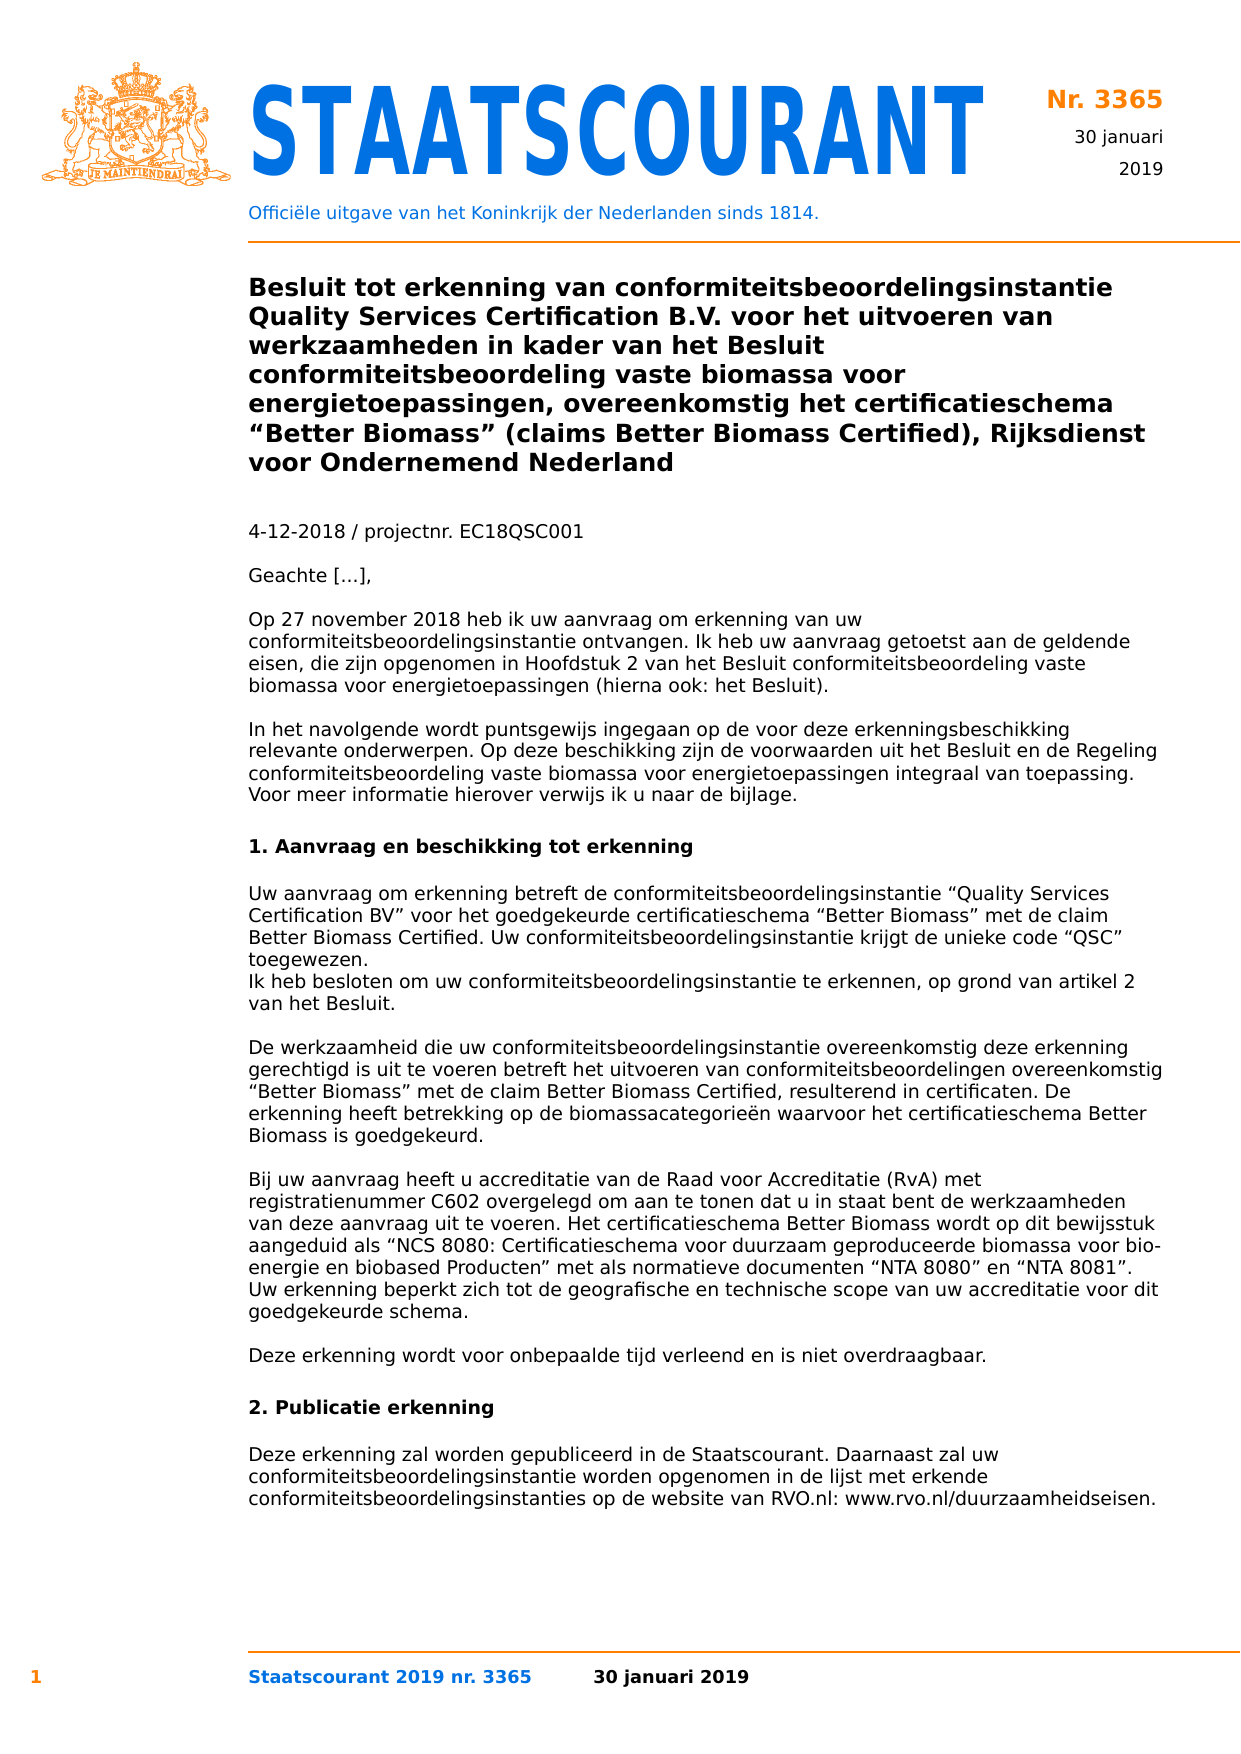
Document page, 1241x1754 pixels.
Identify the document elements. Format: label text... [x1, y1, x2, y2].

picture [41, 62, 231, 186]
text In het navolgende wordt puntsgewijs ingegaan op de voor deze erkenningsbeschikking relevante onderwerpen. Op deze beschikking zijn de voorwaarden uit het Besluit en de Regeling conformiteitsbeoordeling vaste biomassa voor energietoepassingen integraal van toepassing. Voor meer informatie hierover verwijs ik u naar de bijlage. [248, 718, 1163, 806]
text De werkzaamheid die uw conformiteitsbeoordelingsinstantie overeenkomstig deze erkenning gerechtigd is uit te voeren betreft het uitvoeren van conformiteitsbeoordelingen overeenkomstig “Better Biomass” met de claim Better Biomass Certified, resulterend in certificaten. De erkenning heeft betrekking op de biomassacategorieën waarvoor het certificatieschema Better Biomass is goedgekeurd. [248, 1037, 1163, 1147]
text Geachte [...], [248, 565, 1163, 587]
table_header [25, 62, 248, 241]
table_header STAATSCOURANT [248, 62, 998, 203]
text Deze erkenning wordt voor onbepaalde tijd verleend en is niet overdraagbaar. [248, 1344, 1163, 1367]
text 4-12-2018 / projectnr. EC18QSC001 [248, 521, 1163, 543]
subtitle 2. Publicatie erkenning [248, 1397, 1163, 1418]
text Op 27 november 2018 heb ik uw aanvraag om erkenning van uw conformiteitsbeoordelingsinstantie ontvangen. Ik heb uw aanvraag getoetst aan de geldende eisen, die zijn opgenomen in Hoofdstuk 2 van het Besluit conformiteitsbeoordeling vaste biomassa voor energietoepassingen (hierna ook: het Besluit). [248, 609, 1163, 697]
text Deze erkenning zal worden gepubliceerd in de Staatscourant. Daarnaast zal uw conformiteitsbeoordelingsinstantie worden opgenomen in de lijst met erkende conformiteitsbeoordelingsinstanties op de website van RVO.nl: www.rvo.nl/duurzaamheidseisen. [248, 1443, 1163, 1509]
subtitle Besluit tot erkenning van conformiteitsbeoordelingsinstantie Quality Services Certification B.V. voor het uitvoeren van werkzaamheden in kader van het Besluit conformiteitsbeoordeling vaste biomassa voor energietoepassingen, overeenkomstig het certificatieschema “Better Biomass” (claims Better Biomass Certified), Rijksdienst voor Ondernemend Nederland [248, 273, 1163, 477]
text Ik heb besloten om uw conformiteitsbeoordelingsinstantie te erkennen, op grond van artikel 2 van het Besluit. [248, 971, 1163, 1015]
table_cell 2019 [998, 153, 1240, 203]
text Uw aanvraag om erkenning betreft de conformiteitsbeoordelingsinstantie “Quality Services Certification BV” voor het goedgekeurde certificatieschema “Better Biomass” met de claim Better Biomass Certified. Uw conformiteitsbeoordelingsinstantie krijgt de unieke code “QSC” toegewezen. [248, 883, 1163, 971]
subtitle 1. Aanvraag en beschikking tot erkenning [248, 836, 1163, 858]
text Bij uw aanvraag heeft u accreditatie van de Raad voor Accreditatie (RvA) met registratienummer C602 overgelegd om aan te tonen dat u in staat bent de werkzaamheden van deze aanvraag uit te voeren. Het certificatieschema Better Biomass wordt op dit bewijsstuk aangeduid als “NCS 8080: Certificatieschema voor duurzaam geproduceerde biomassa voor bio-energie en biobased Producten” met als normatieve documenten “NTA 8080” en “NTA 8081”. Uw erkenning beperkt zich tot de geografische en technische scope van uw accreditatie voor dit goedgekeurde schema. [248, 1169, 1163, 1323]
table_cell 30 januari [998, 121, 1240, 153]
table_header Nr. 3365 [998, 62, 1240, 121]
table_cell Officiële uitgave van het Koninkrijk der Nederlanden sinds 1814. [248, 203, 1240, 241]
